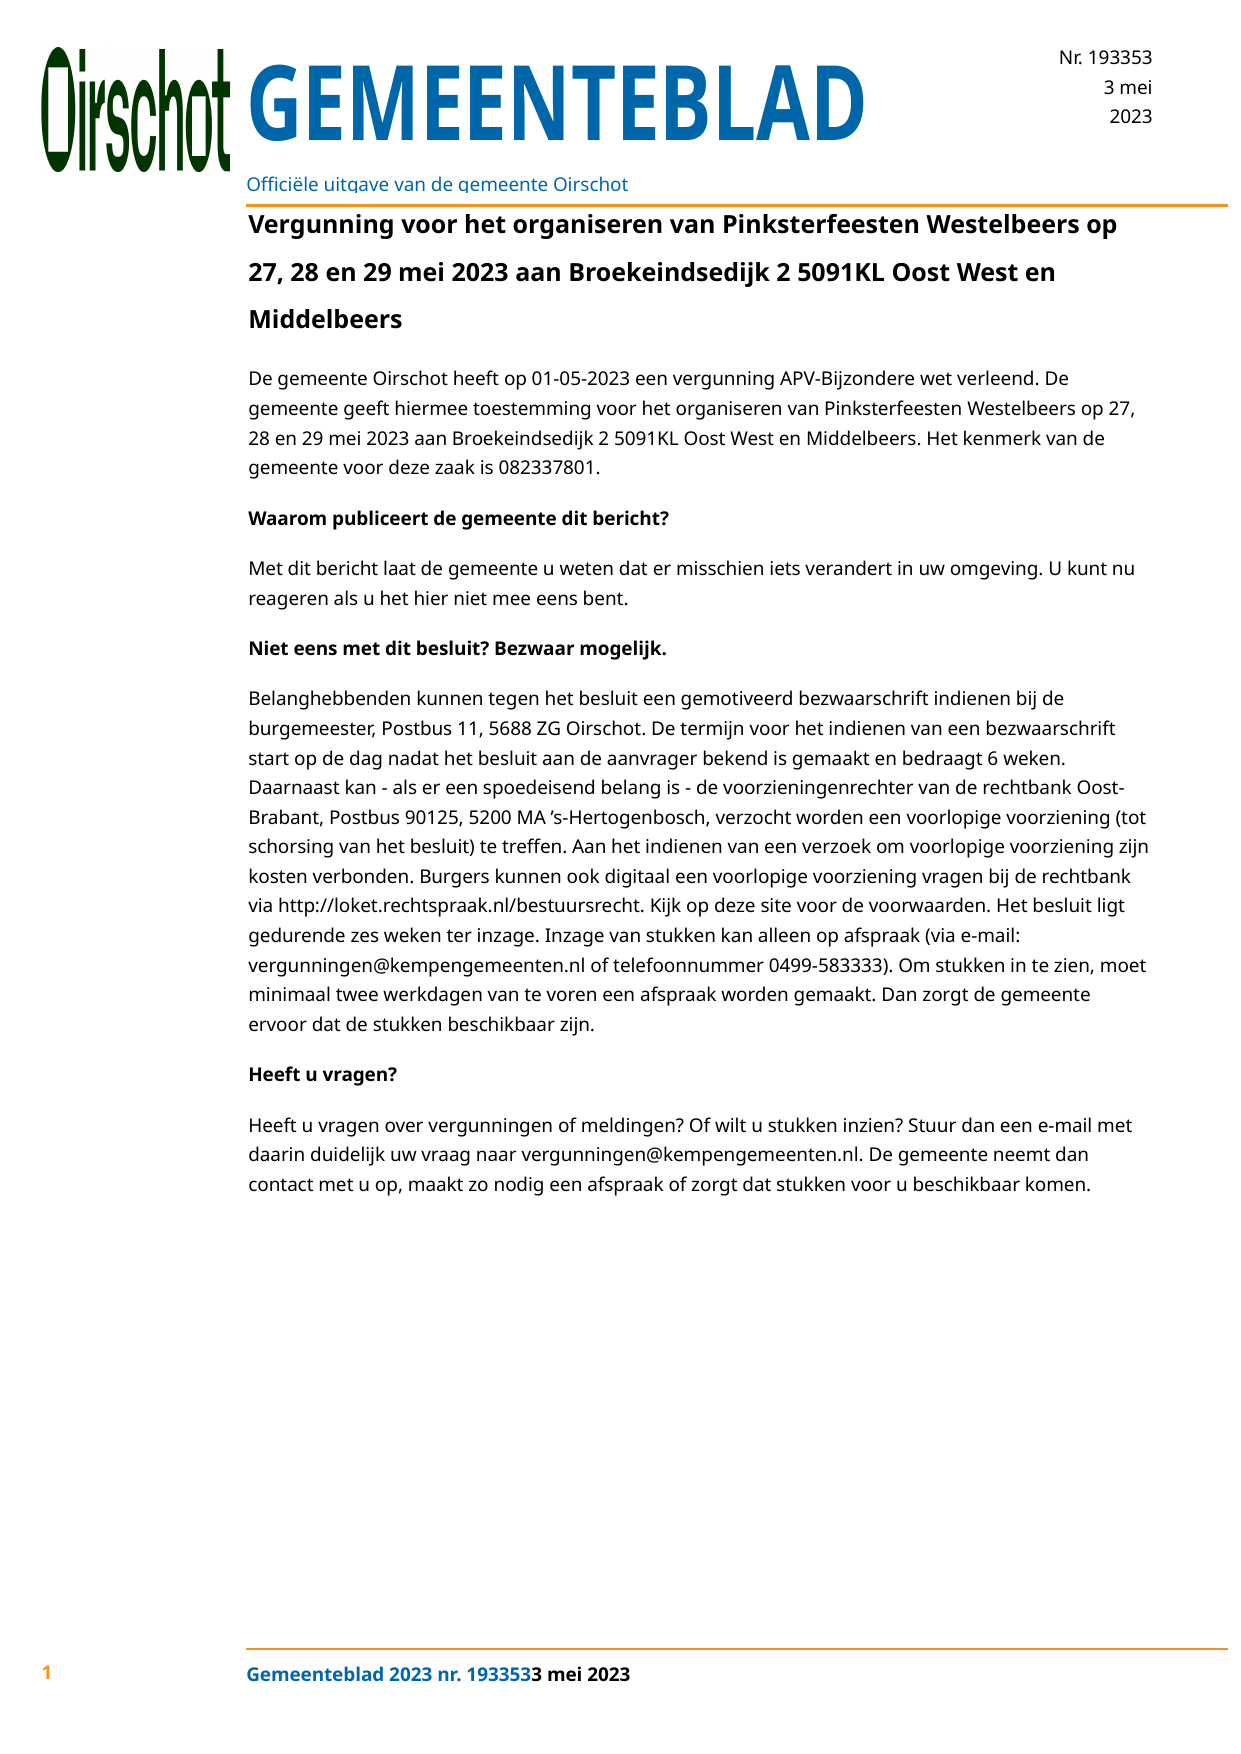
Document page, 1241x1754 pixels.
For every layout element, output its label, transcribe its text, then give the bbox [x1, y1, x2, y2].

text Heeft u vragen? [248, 1061, 1152, 1087]
text Heeft u vragen over vergunningen of meldingen? Of wilt u stukken inzien? Stuur dan een e-mail met daarin duidelijk uw vraag naar vergunningen@kempengemeenten.nl. De gemeente neemt dan contact met u op, maakt zo nodig een afspraak of zorgt dat stukken voor u beschikbaar komen. [248, 1112, 1152, 1197]
text Waarom publiceert de gemeente dit bericht? [248, 505, 1152, 530]
text De gemeente Oirschot heeft op 01-05-2023 een vergunning APV-Bijzondere wet verleend. De gemeente geeft hiermee toestemming voor het organiseren van Pinksterfeesten Westelbeers op 27, 28 en 29 mei 2023 aan Broekeindsedijk 2 5091KL Oost West en Middelbeers. Het kenmerk van de gemeente voor deze zaak is 082337801. [248, 366, 1152, 480]
text Met dit bericht laat de gemeente u weten dat er misschien iets verandert in uw omgeving. U kunt nu reageren als u het hier niet mee eens bent. [248, 555, 1152, 610]
text Vergunning voor het organiseren van Pinksterfeesten Westelbeers op 27, 28 en 29 mei 2023 aan Broekeindsedijk 2 5091KL Oost West en Middelbeers [248, 207, 1152, 336]
text Niet eens met dit besluit? Bezwaar mogelijk. [248, 635, 1152, 661]
text Belanghebbenden kunnen tegen het besluit een gemotiveerd bezwaarschrift indienen bij de burgemeester, Postbus 11, 5688 ZG Oirschot. De termijn voor het indienen van een bezwaarschrift start op de dag nadat het besluit aan de aanvrager bekend is gemaakt en bedraagt 6 weken. Daarnaast kan - als er een spoedeisend belang is - de voorzieningenrechter van de rechtbank Oost-Brabant, Postbus 90125, 5200 MA ’s-Hertogenbosch, verzocht worden een voorlopige voorziening (tot schorsing van het besluit) te treffen. Aan het indienen van een verzoek om voorlopige voorziening zijn kosten verbonden. Burgers kunnen ook digitaal een voorlopige voorziening vragen bij de rechtbank via http://loket.rechtspraak.nl/bestuursrecht. Kijk op deze site voor de voorwaarden. Het besluit ligt gedurende zes weken ter inzage. Inzage van stukken kan alleen op afspraak (via e-mail: vergunningen@kempengemeenten.nl of telefoonnummer 0499-583333). Om stukken in te zien, moet minimaal twee werkdagen van te voren een afspraak worden gemaakt. Dan zorgt de gemeente ervoor dat de stukken beschikbaar zijn. [248, 686, 1152, 1037]
picture [41, 47, 231, 172]
